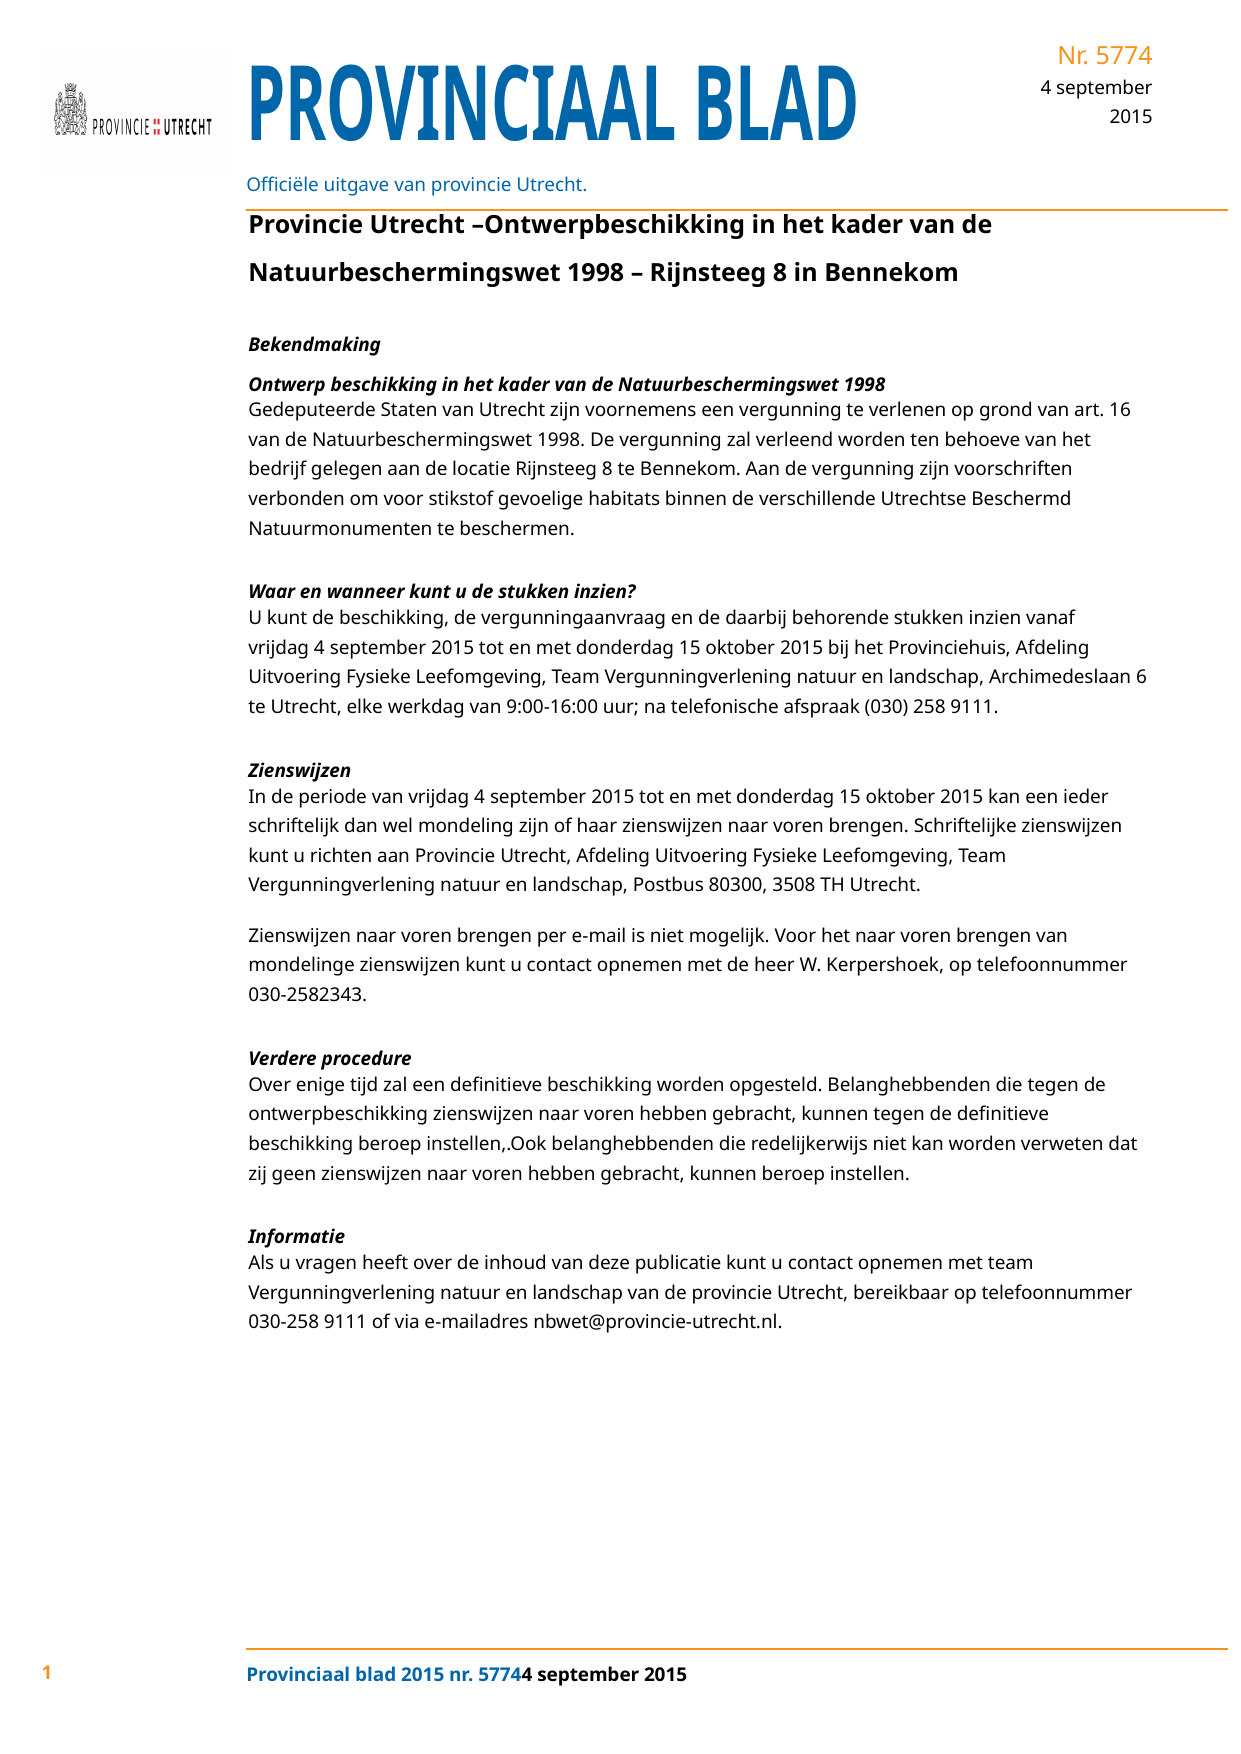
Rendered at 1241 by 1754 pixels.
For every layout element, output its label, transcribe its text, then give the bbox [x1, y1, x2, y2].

text In de periode van vrijdag 4 september 2015 tot en met donderdag 15 oktober 2015 kan een ieder schriftelijk dan wel mondeling zijn of haar zienswijzen naar voren brengen. Schriftelijke zienswijzen kunt u richten aan Provincie Utrecht, Afdeling Uitvoering Fysieke Leefomgeving, Team Vergunningverlening natuur en landschap, Postbus 80300, 3508 TH Utrecht. [248, 783, 1152, 897]
text U kunt de beschikking, de vergunningaanvraag en de daarbij behorende stukken inzien vanaf vrijdag 4 september 2015 tot en met donderdag 15 oktober 2015 bij het Provinciehuis, Afdeling Uitvoering Fysieke Leefomgeving, Team Vergunningverlening natuur en landschap, Archimedeslaan 6 te Utrecht, elke werkdag van 9:00-16:00 uur; na telefonische afspraak (030) 258 9111. [248, 604, 1152, 719]
text Gedeputeerde Staten van Utrecht zijn voornemens een vergunning te verlenen op grond van art. 16 van de Natuurbeschermingswet 1998. De vergunning zal verleend worden ten behoeve van het bedrijf gelegen aan de locatie Rijnsteeg 8 te Bennekom. Aan de vergunning zijn voorschriften verbonden om voor stikstof gevoelige habitats binnen de verschillende Utrechtse Beschermd Natuurmonumenten te beschermen. [248, 396, 1152, 541]
text Over enige tijd zal een definitieve beschikking worden opgesteld. Belanghebbenden die tegen de ontwerpbeschikking zienswijzen naar voren hebben gebracht, kunnen tegen de definitieve beschikking beroep instellen,.Ook belanghebbenden die redelijkerwijs niet kan worden verweten dat zij geen zienswijzen naar voren hebben gebracht, kunnen beroep instellen. [248, 1071, 1152, 1185]
text Zienswijzen naar voren brengen per e-mail is niet mogelijk. Voor het naar voren brengen van mondelinge zienswijzen kunt u contact opnemen met de heer W. Kerpershoek, op telefoonnummer 030-2582343. [248, 922, 1152, 1007]
text Verdere procedure [248, 1045, 1152, 1071]
text Provincie Utrecht –Ontwerpbeschikking in het kader van de Natuurbeschermingswet 1998 – Rijnsteeg 8 in Bennekom [248, 211, 1152, 288]
picture [41, 47, 231, 172]
text Als u vragen heeft over de inhoud van deze publicatie kunt u contact opnemen met team Vergunningverlening natuur en landschap van de provincie Utrecht, bereikbaar op telefoonnummer 030-258 9111 of via e-mailadres nbwet@provincie-utrecht.nl. [248, 1249, 1152, 1334]
text Ontwerp beschikking in het kader van de Natuurbeschermingswet 1998 [248, 371, 1152, 396]
text Bekendmaking [248, 331, 1152, 357]
text Zienswijzen [248, 757, 1152, 783]
text Waar en wanneer kunt u de stukken inzien? [248, 579, 1152, 604]
text Informatie [248, 1224, 1152, 1249]
